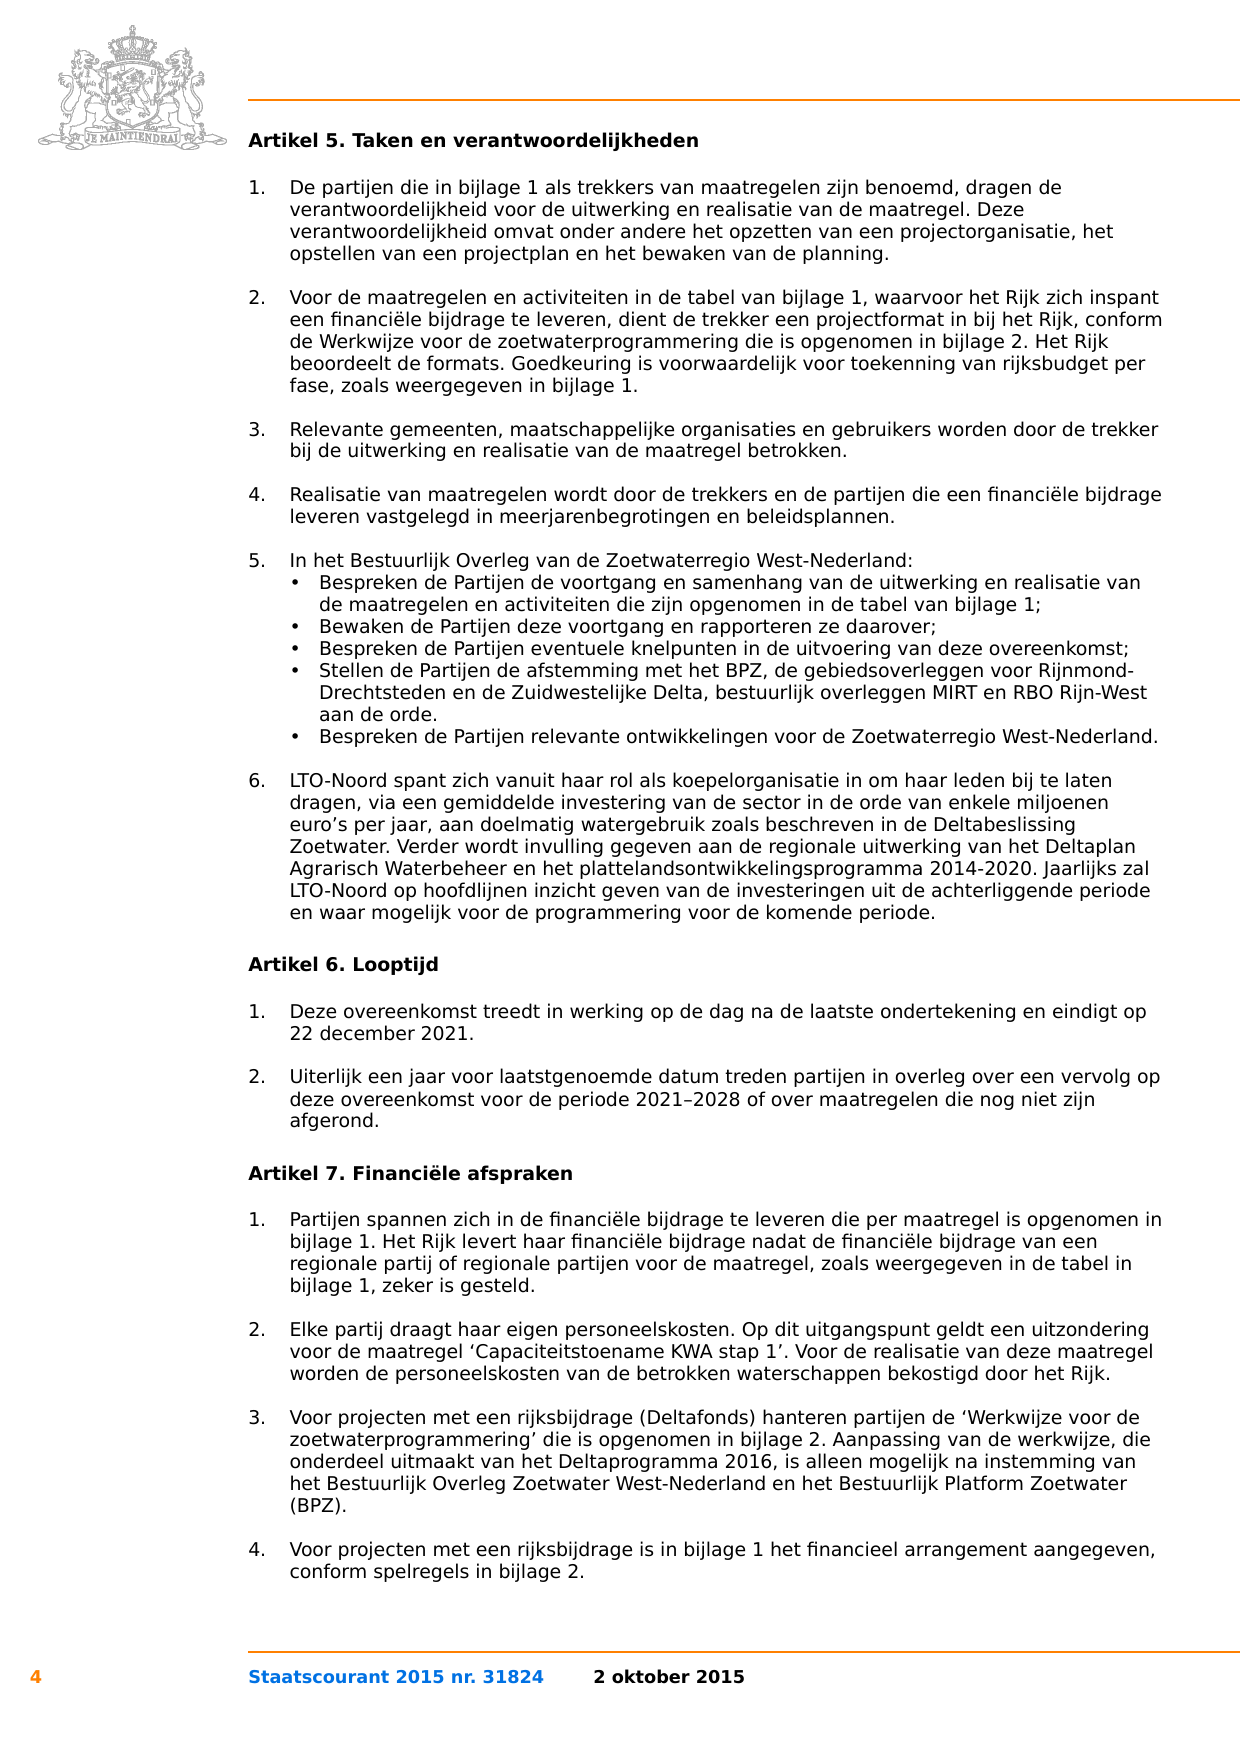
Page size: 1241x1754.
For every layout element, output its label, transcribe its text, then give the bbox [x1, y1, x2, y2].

text • Bespreken de Partijen eventuele knelpunten in de uitvoering van deze overeenkomst; [289, 638, 1163, 660]
text 4. Voor projecten met een rijksbijdrage is in bijlage 1 het financieel arrangement aangegeven, conform spelregels in bijlage 2. [248, 1539, 1163, 1583]
text • Bespreken de Partijen relevante ontwikkelingen voor de Zoetwaterregio West-Nederland. [289, 726, 1163, 748]
text 4. Realisatie van maatregelen wordt door de trekkers en de partijen die een financiële bijdrage leveren vastgelegd in meerjarenbegrotingen en beleidsplannen. [248, 484, 1163, 528]
text • Stellen de Partijen de afstemming met het BPZ, de gebiedsoverleggen voor Rijnmond-Drechtsteden en de Zuidwestelijke Delta, bestuurlijk overleggen MIRT en RBO Rijn-West aan de orde. [289, 660, 1163, 726]
picture [38, 25, 227, 150]
subtitle Artikel 5. Taken en verantwoordelijkheden [248, 130, 1163, 152]
subtitle Artikel 6. Looptijd [248, 954, 1163, 976]
text 2. Elke partij draagt haar eigen personeelskosten. Op dit uitgangspunt geldt een uitzondering voor de maatregel ‘Capaciteitstoename KWA stap 1’. Voor de realisatie van deze maatregel worden de personeelskosten van de betrokken waterschappen bekostigd door het Rijk. [248, 1319, 1163, 1385]
text 3. Voor projecten met een rijksbijdrage (Deltafonds) hanteren partijen de ‘Werkwijze voor de zoetwaterprogrammering’ die is opgenomen in bijlage 2. Aanpassing van de werkwijze, die onderdeel uitmaakt van het Deltaprogramma 2016, is alleen mogelijk na instemming van het Bestuurlijk Overleg Zoetwater West-Nederland en het Bestuurlijk Platform Zoetwater (BPZ). [248, 1407, 1163, 1517]
text 3. Relevante gemeenten, maatschappelijke organisaties en gebruikers worden door de trekker bij de uitwerking en realisatie van de maatregel betrokken. [248, 418, 1163, 462]
text 2. Uiterlijk een jaar voor laatstgenoemde datum treden partijen in overleg over een vervolg op deze overeenkomst voor de periode 2021–2028 of over maatregelen die nog niet zijn afgerond. [248, 1066, 1163, 1132]
text 5. In het Bestuurlijk Overleg van de Zoetwaterregio West-Nederland: [248, 550, 1163, 572]
text 2. Voor de maatregelen en activiteiten in de tabel van bijlage 1, waarvoor het Rijk zich inspant een financiële bijdrage te leveren, dient de trekker een projectformat in bij het Rijk, conform de Werkwijze voor de zoetwaterprogrammering die is opgenomen in bijlage 2. Het Rijk beoordeelt de formats. Goedkeuring is voorwaardelijk voor toekenning van rijksbudget per fase, zoals weergegeven in bijlage 1. [248, 287, 1163, 397]
text • Bespreken de Partijen de voortgang en samenhang van de uitwerking en realisatie van de maatregelen en activiteiten die zijn opgenomen in de tabel van bijlage 1; [289, 572, 1163, 616]
text 1. Deze overeenkomst treedt in werking op de dag na de laatste ondertekening en eindigt op 22 december 2021. [248, 1001, 1163, 1044]
text 6. LTO-Noord spant zich vanuit haar rol als koepelorganisatie in om haar leden bij te laten dragen, via een gemiddelde investering van de sector in de orde van enkele miljoenen euro’s per jaar, aan doelmatig watergebruik zoals beschreven in de Deltabeslissing Zoetwater. Verder wordt invulling gegeven aan de regionale uitwerking van het Deltaplan Agrarisch Waterbeheer en het plattelandsontwikkelingsprogramma 2014-2020. Jaarlijks zal LTO-Noord op hoofdlijnen inzicht geven van de investeringen uit de achterliggende periode en waar mogelijk voor de programmering voor de komende periode. [248, 770, 1163, 924]
text 1. De partijen die in bijlage 1 als trekkers van maatregelen zijn benoemd, dragen de verantwoordelijkheid voor de uitwerking en realisatie van de maatregel. Deze verantwoordelijkheid omvat onder andere het opzetten van een projectorganisatie, het opstellen van een projectplan en het bewaken van de planning. [248, 177, 1163, 265]
subtitle Artikel 7. Financiële afspraken [248, 1162, 1163, 1184]
text • Bewaken de Partijen deze voortgang en rapporteren ze daarover; [289, 616, 1163, 638]
text 1. Partijen spannen zich in de financiële bijdrage te leveren die per maatregel is opgenomen in bijlage 1. Het Rijk levert haar financiële bijdrage nadat de financiële bijdrage van een regionale partij of regionale partijen voor de maatregel, zoals weergegeven in de tabel in bijlage 1, zeker is gesteld. [248, 1209, 1163, 1297]
